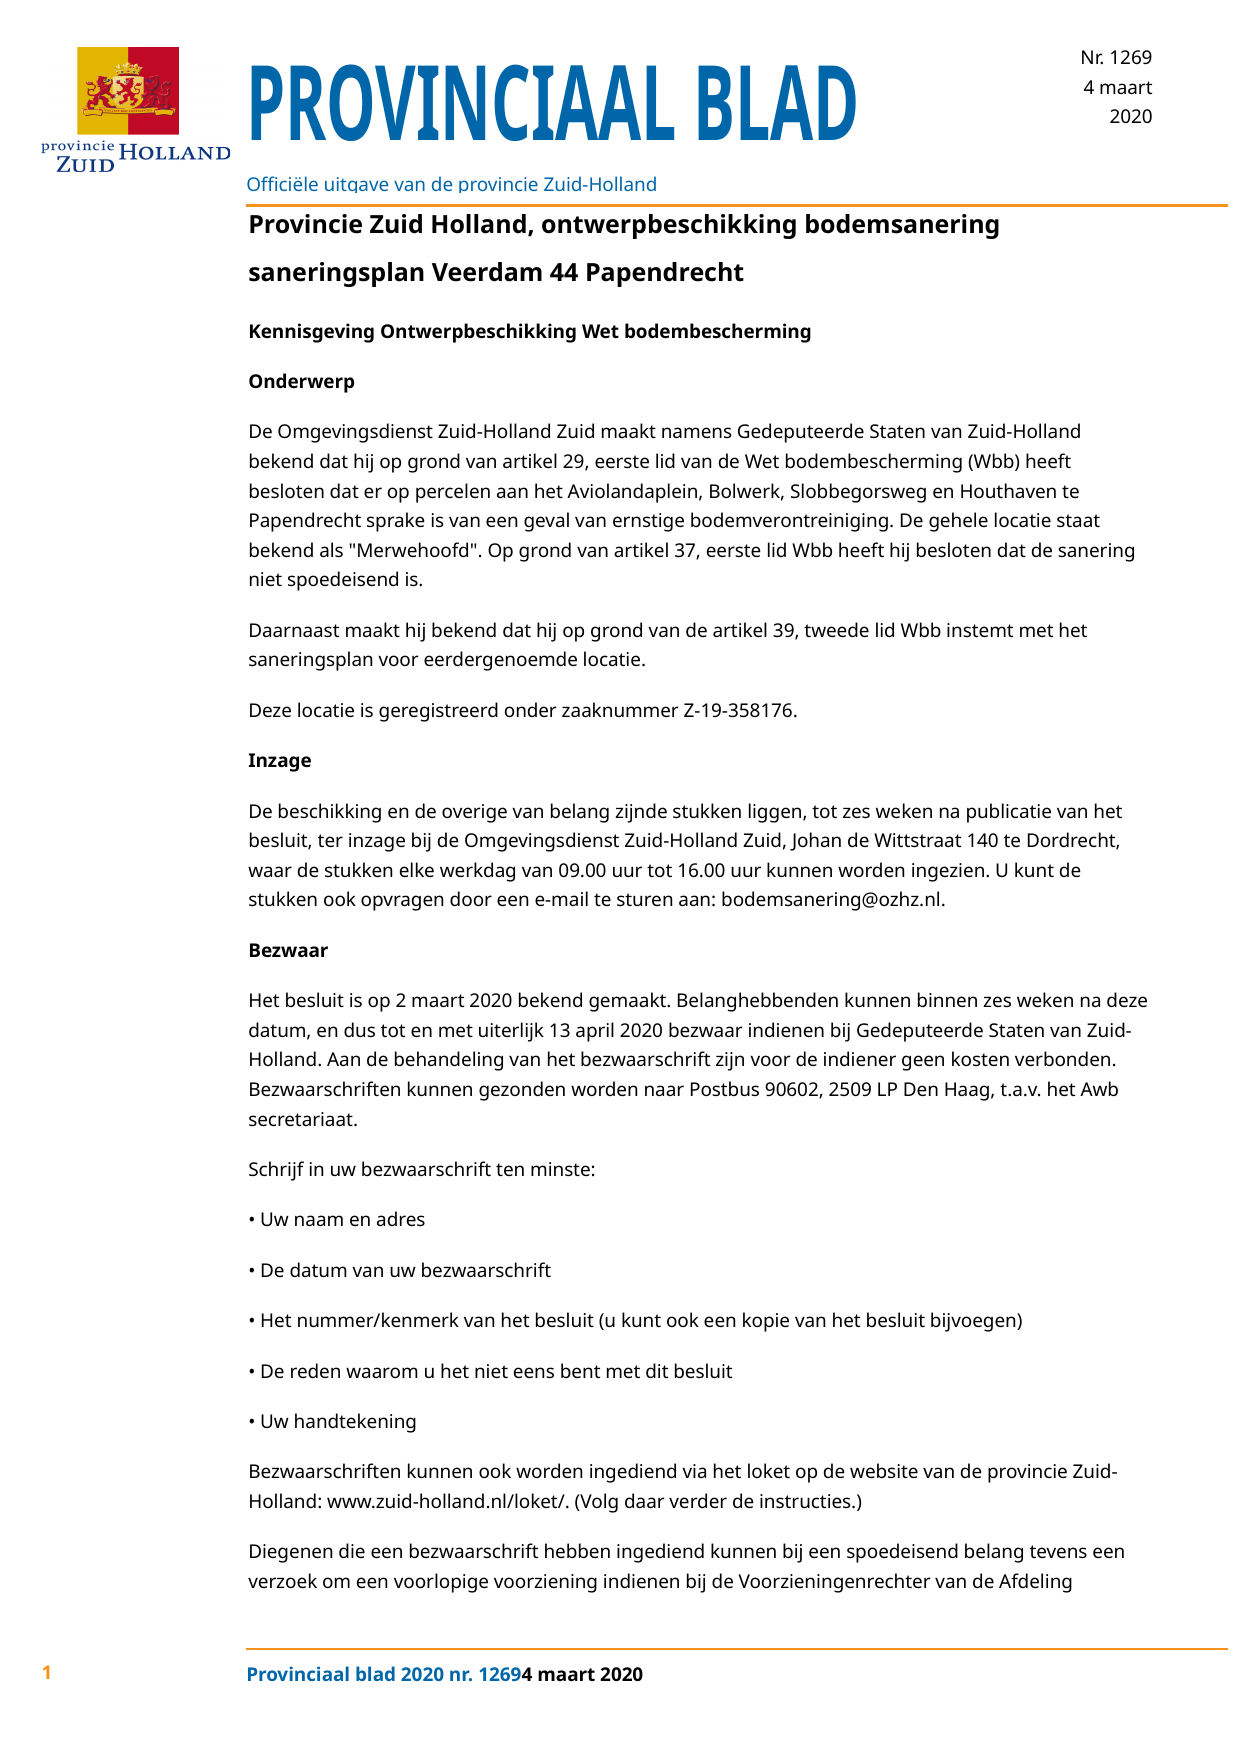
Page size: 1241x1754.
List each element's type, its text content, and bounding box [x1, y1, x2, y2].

text • De datum van uw bezwaarschrift [248, 1257, 1152, 1283]
text Onderwerp [248, 368, 1152, 394]
text De beschikking en de overige van belang zijnde stukken liggen, tot zes weken na publicatie van het besluit, ter inzage bij de Omgevingsdienst Zuid-Holland Zuid, Johan de Wittstraat 140 te Dordrecht, waar de stukken elke werkdag van 09.00 uur tot 16.00 uur kunnen worden ingezien. U kunt de stukken ook opvragen door een e-mail te sturen aan: bodemsanering@ozhz.nl. [248, 798, 1152, 912]
text Inzage [248, 747, 1152, 773]
text Schrijf in uw bezwaarschrift ten minste: [248, 1156, 1152, 1182]
text • Uw naam en adres [248, 1207, 1152, 1232]
text • De reden waarom u het niet eens bent met dit besluit [248, 1358, 1152, 1384]
text Daarnaast maakt hij bekend dat hij op grond van de artikel 39, tweede lid Wbb instemt met het saneringsplan voor eerdergenoemde locatie. [248, 617, 1152, 672]
text Diegenen die een bezwaarschrift hebben ingediend kunnen bij een spoedeisend belang tevens een verzoek om een voorlopige voorziening indienen bij de Voorzieningenrechter van de Afdeling [248, 1539, 1152, 1594]
text Kennisgeving Ontwerpbeschikking Wet bodembescherming [248, 318, 1152, 344]
text Bezwaarschriften kunnen ook worden ingediend via het loket op de website van de provincie Zuid-Holland: www.zuid-holland.nl/loket/. (Volg daar verder de instructies.) [248, 1459, 1152, 1514]
text Deze locatie is geregistreerd onder zaaknummer Z-19-358176. [248, 697, 1152, 723]
text • Uw handtekening [248, 1408, 1152, 1434]
text Bezwaar [248, 937, 1152, 963]
text De Omgevingsdienst Zuid-Holland Zuid maakt namens Gedeputeerde Staten van Zuid-Holland bekend dat hij op grond van artikel 29, eerste lid van de Wet bodembescherming (Wbb) heeft besloten dat er op percelen aan het Aviolandaplein, Bolwerk, Slobbegorsweg en Houthaven te Papendrecht sprake is van een geval van ernstige bodemverontreiniging. De gehele locatie staat bekend als "Merwehoofd". Op grond van artikel 37, eerste lid Wbb heeft hij besloten dat de sanering niet spoedeisend is. [248, 419, 1152, 592]
text Provincie Zuid Holland, ontwerpbeschikking bodemsanering saneringsplan Veerdam 44 Papendrecht [248, 207, 1152, 288]
text • Het nummer/kenmerk van het besluit (u kunt ook een kopie van het besluit bijvoegen) [248, 1307, 1152, 1333]
picture [41, 47, 231, 172]
text Het besluit is op 2 maart 2020 bekend gemaakt. Belanghebbenden kunnen binnen zes weken na deze datum, en dus tot en met uiterlijk 13 april 2020 bezwaar indienen bij Gedeputeerde Staten van Zuid-Holland. Aan de behandeling van het bezwaarschrift zijn voor de indiener geen kosten verbonden. Bezwaarschriften kunnen gezonden worden naar Postbus 90602, 2509 LP Den Haag, t.a.v. het Awb secretariaat. [248, 987, 1152, 1132]
